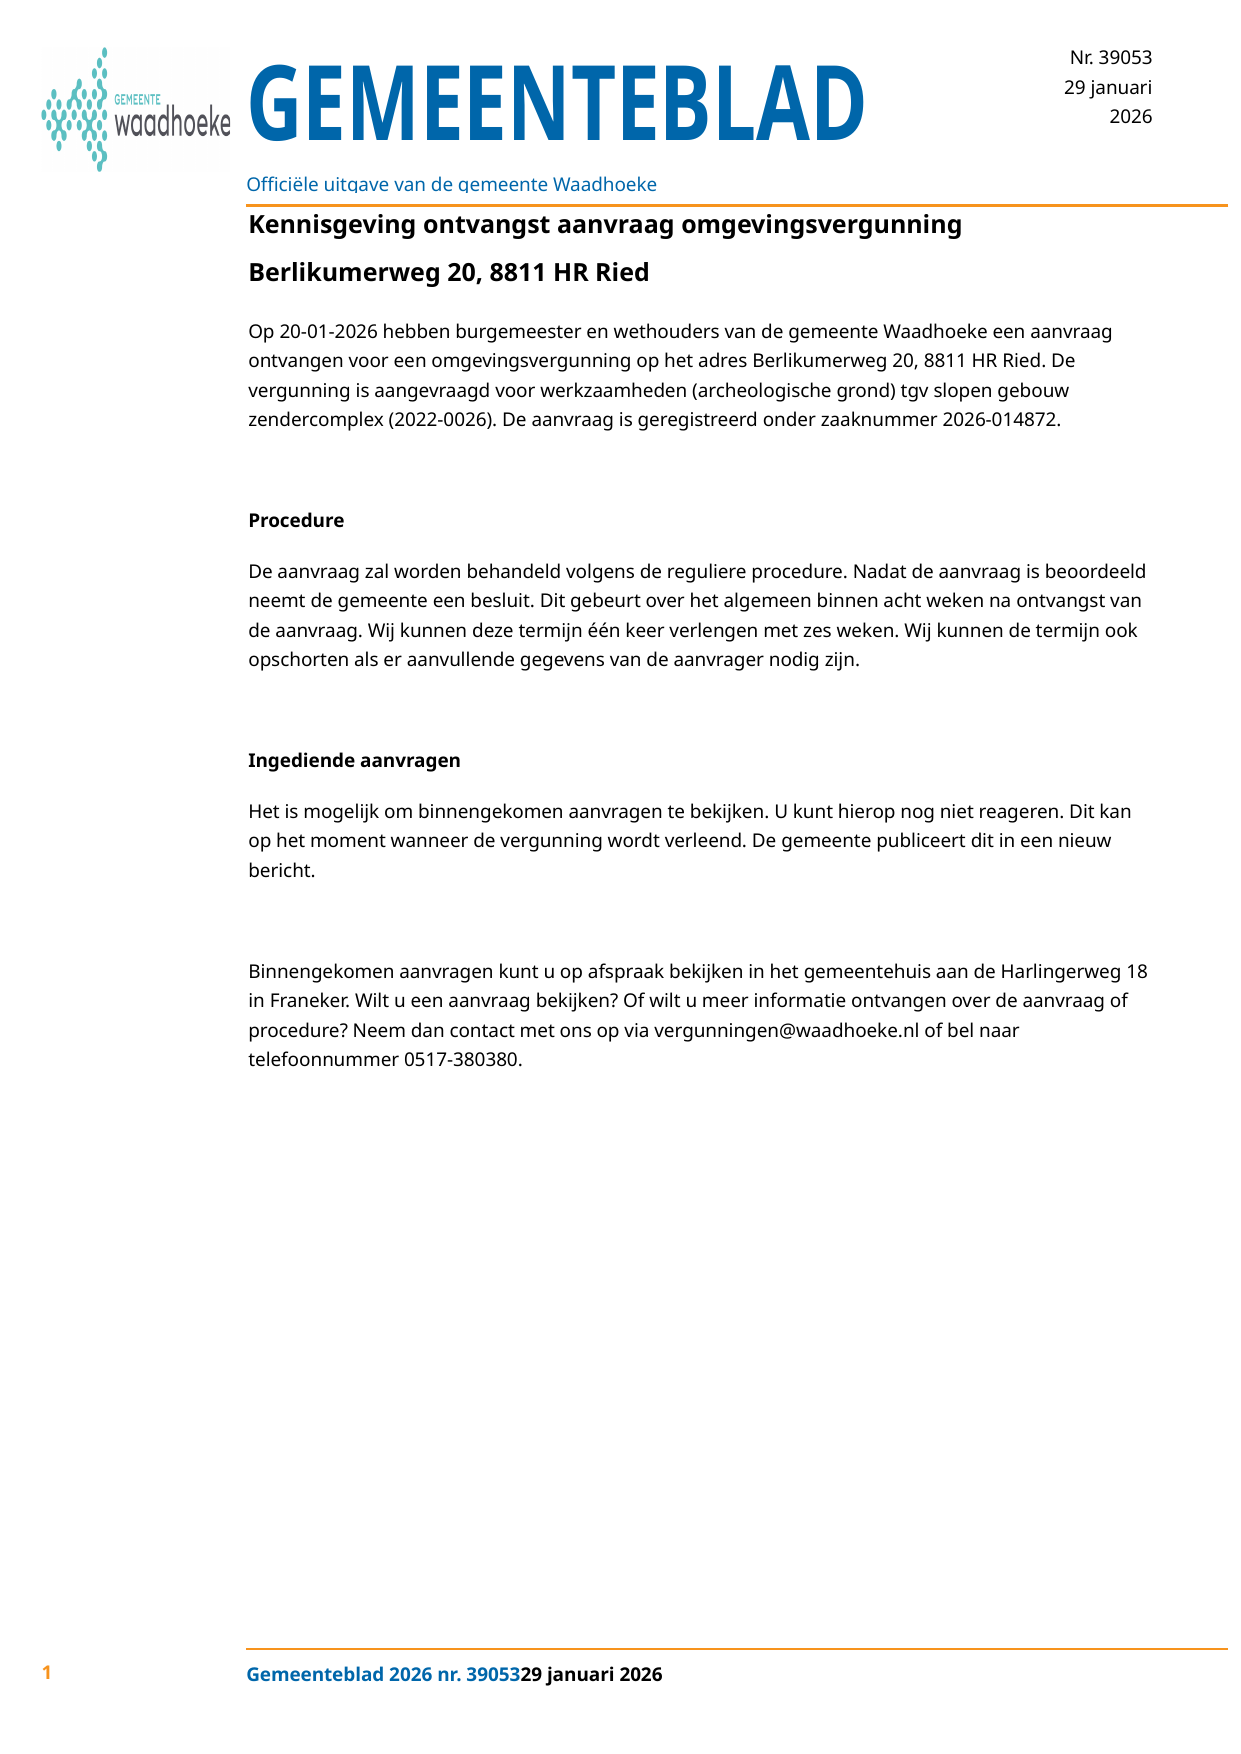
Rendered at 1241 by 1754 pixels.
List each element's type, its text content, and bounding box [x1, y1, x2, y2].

text Binnengekomen aanvragen kunt u op afspraak bekijken in het gemeentehuis aan de Harlingerweg 18 in Franeker. Wilt u een aanvraag bekijken? Of wilt u meer informatie ontvangen over de aanvraag of procedure? Neem dan contact met ons op via vergunningen@waadhoeke.nl of bel naar telefoonnummer 0517-380380. [248, 958, 1152, 1072]
text Kennisgeving ontvangst aanvraag omgevingsvergunning Berlikumerweg 20, 8811 HR Ried [248, 207, 1152, 288]
text Procedure [248, 507, 1152, 533]
text Op 20-01-2026 hebben burgemeester en wethouders van de gemeente Waadhoeke een aanvraag ontvangen voor een omgevingsvergunning op het adres Berlikumerweg 20, 8811 HR Ried. De vergunning is aangevraagd voor werkzaamheden (archeologische grond) tgv slopen gebouw zendercomplex (2022-0026). De aanvraag is geregistreerd onder zaaknummer 2026-014872. [248, 318, 1152, 432]
picture [41, 47, 231, 172]
text De aanvraag zal worden behandeld volgens de reguliere procedure. Nadat de aanvraag is beoordeeld neemt de gemeente een besluit. Dit gebeurt over het algemeen binnen acht weken na ontvangst van de aanvraag. Wij kunnen deze termijn één keer verlengen met zes weken. Wij kunnen de termijn ook opschorten als er aanvullende gegevens van de aanvrager nodig zijn. [248, 558, 1152, 672]
text Het is mogelijk om binnengekomen aanvragen te bekijken. U kunt hierop nog niet reageren. Dit kan op het moment wanneer de vergunning wordt verleend. De gemeente publiceert dit in een nieuw bericht. [248, 798, 1152, 883]
text Ingediende aanvragen [248, 747, 1152, 773]
